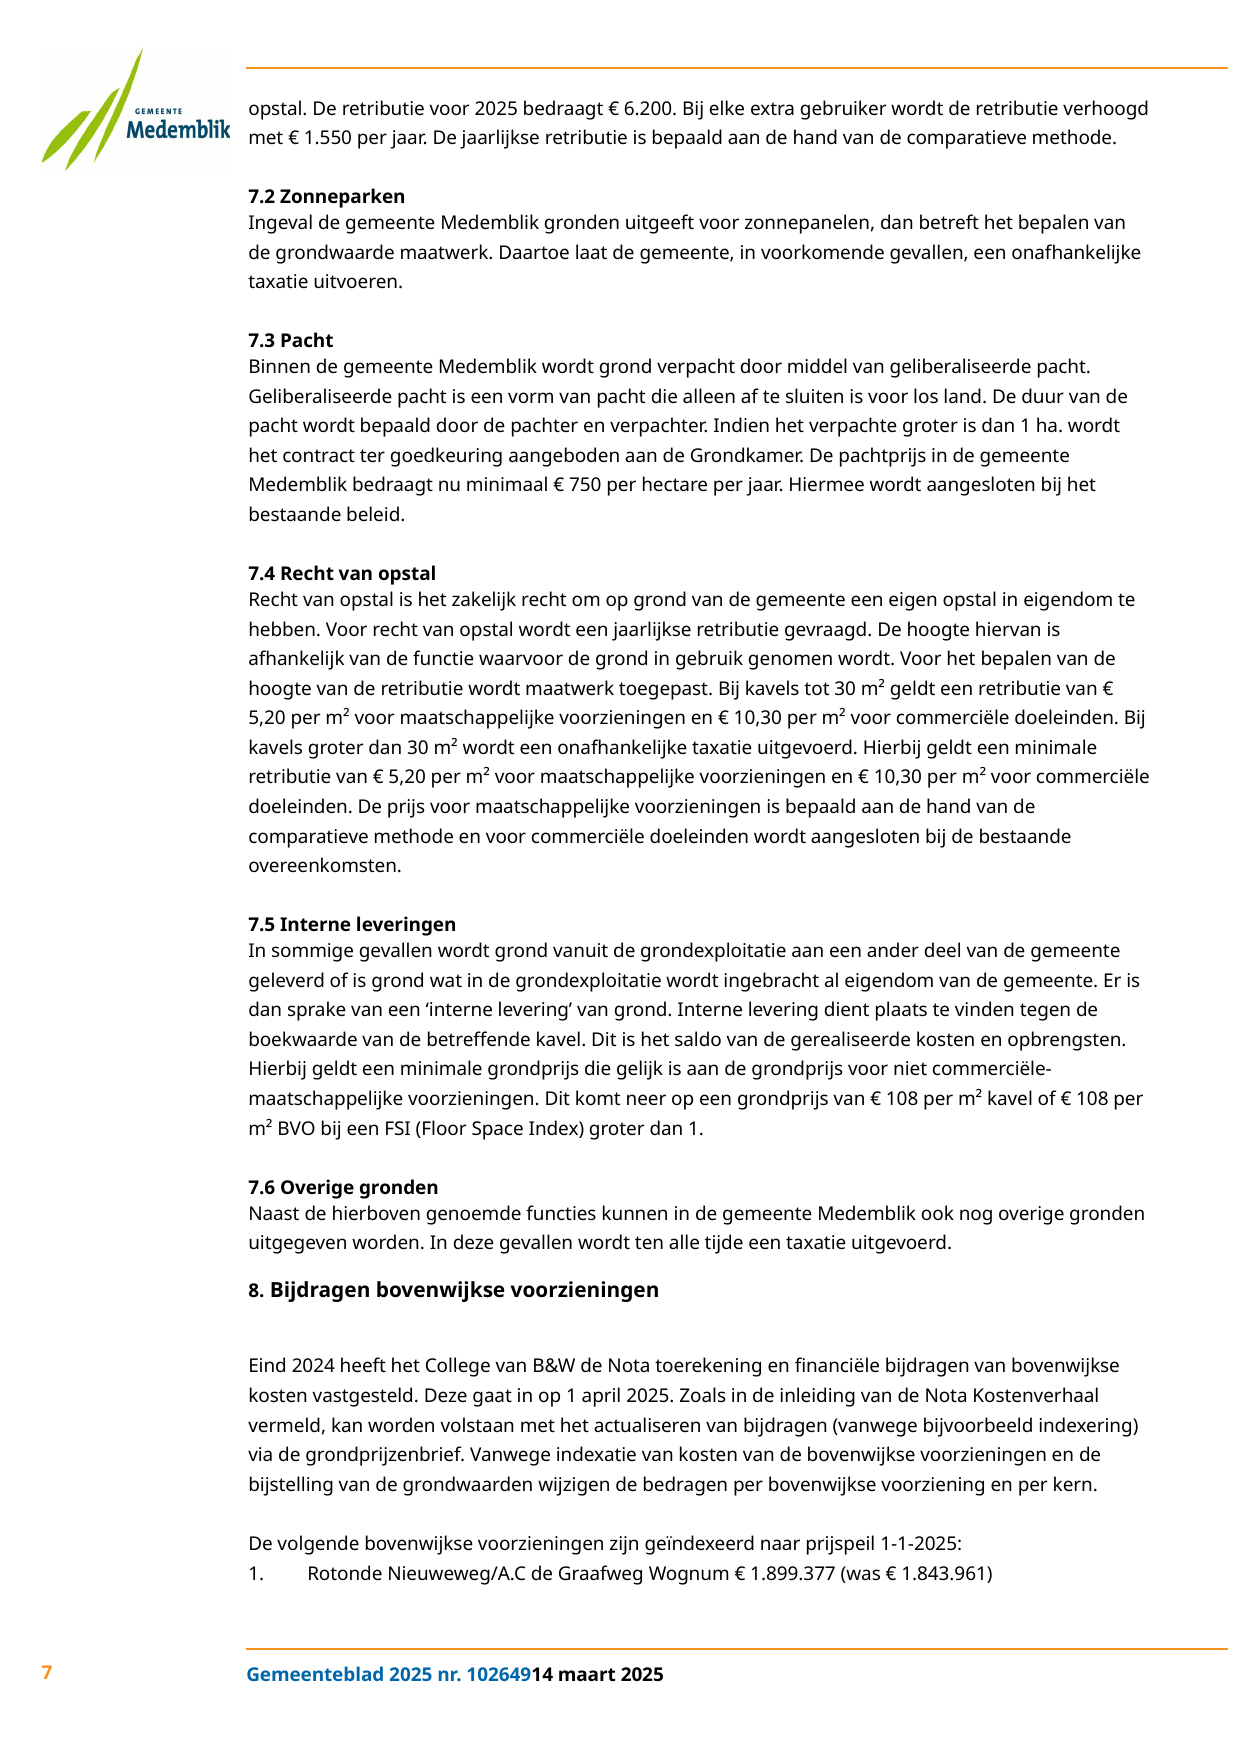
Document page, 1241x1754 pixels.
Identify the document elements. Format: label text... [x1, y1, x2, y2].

text 7.2 Zonneparken [248, 183, 1152, 209]
text In sommige gevallen wordt grond vanuit de grondexploitatie aan een ander deel van de gemeente geleverd of is grond wat in de grondexploitatie wordt ingebracht al eigendom van de gemeente. Er is dan sprake van een ‘interne levering’ van grond. Interne levering dient plaats te vinden tegen de boekwaarde van de betreffende kavel. Dit is het saldo van de gerealiseerde kosten en opbrengsten. Hierbij geldt een minimale grondprijs die gelijk is aan de grondprijs voor niet commerciële-maatschappelijke voorzieningen. Dit komt neer op een grondprijs van € 108 per m² kavel of € 108 per m² BVO bij een FSI (Floor Space Index) groter dan 1. [248, 937, 1152, 1141]
text Eind 2024 heeft het College van B&W de Nota toerekening en financiële bijdragen van bovenwijkse kosten vastgesteld. Deze gaat in op 1 april 2025. Zoals in de inleiding van de Nota Kostenverhaal vermeld, kan worden volstaan met het actualiseren van bijdragen (vanwege bijvoorbeeld indexering) via de grondprijzenbrief. Vanwege indexatie van kosten van de bovenwijkse voorzieningen en de bijstelling van de grondwaarden wijzigen de bedragen per bovenwijkse voorziening en per kern. [248, 1353, 1152, 1497]
text 7.5 Interne leveringen [248, 912, 1152, 937]
text opstal. De retributie voor 2025 bedraagt € 6.200. Bij elke extra gebruiker wordt de retributie verhoogd met € 1.550 per jaar. De jaarlijkse retributie is bepaald aan de hand van de comparatieve methode. [248, 95, 1152, 150]
text 7.4 Recht van opstal [248, 560, 1152, 586]
text 7.6 Overige gronden [248, 1174, 1152, 1200]
picture [41, 47, 231, 172]
text Naast de hierboven genoemde functies kunnen in de gemeente Medemblik ook nog overige gronden uitgegeven worden. In deze gevallen wordt ten alle tijde een taxatie uitgevoerd. [248, 1200, 1152, 1255]
list Rotonde Nieuweweg/A.C de Graafweg Wognum € 1.899.377 (was € 1.843.961) [248, 1560, 1152, 1585]
text Recht van opstal is het zakelijk recht om op grond van de gemeente een eigen opstal in eigendom te hebben. Voor recht van opstal wordt een jaarlijkse retributie gevraagd. De hoogte hiervan is afhankelijk van de functie waarvoor de grond in gebruik genomen wordt. Voor het bepalen van de hoogte van de retributie wordt maatwerk toegepast. Bij kavels tot 30 m² geldt een retributie van € 5,20 per m² voor maatschappelijke voorzieningen en € 10,30 per m² voor commerciële doeleinden. Bij kavels groter dan 30 m² wordt een onafhankelijke taxatie uitgevoerd. Hierbij geldt een minimale retributie van € 5,20 per m² voor maatschappelijke voorzieningen en € 10,30 per m² voor commerciële doeleinden. De prijs voor maatschappelijke voorzieningen is bepaald aan de hand van de comparatieve methode en voor commerciële doeleinden wordt aangesloten bij de bestaande overeenkomsten. [248, 586, 1152, 878]
text 7.3 Pacht [248, 328, 1152, 353]
text De volgende bovenwijkse voorzieningen zijn geïndexeerd naar prijspeil 1-1-2025: [248, 1530, 1152, 1556]
text Binnen de gemeente Medemblik wordt grond verpacht door middel van geliberaliseerde pacht. Geliberaliseerde pacht is een vorm van pacht die alleen af te sluiten is voor los land. De duur van de pacht wordt bepaald door de pachter en verpachter. Indien het verpachte groter is dan 1 ha. wordt het contract ter goedkeuring aangeboden aan de Grondkamer. De pachtprijs in de gemeente Medemblik bedraagt nu minimaal € 750 per hectare per jaar. Hiermee wordt aangesloten bij het bestaande beleid. [248, 353, 1152, 527]
text 8. Bijdragen bovenwijkse voorzieningen [248, 1275, 1152, 1303]
text Ingeval de gemeente Medemblik gronden uitgeeft voor zonnepanelen, dan betreft het bepalen van de grondwaarde maatwerk. Daartoe laat de gemeente, in voorkomende gevallen, een onafhankelijke taxatie uitvoeren. [248, 209, 1152, 294]
